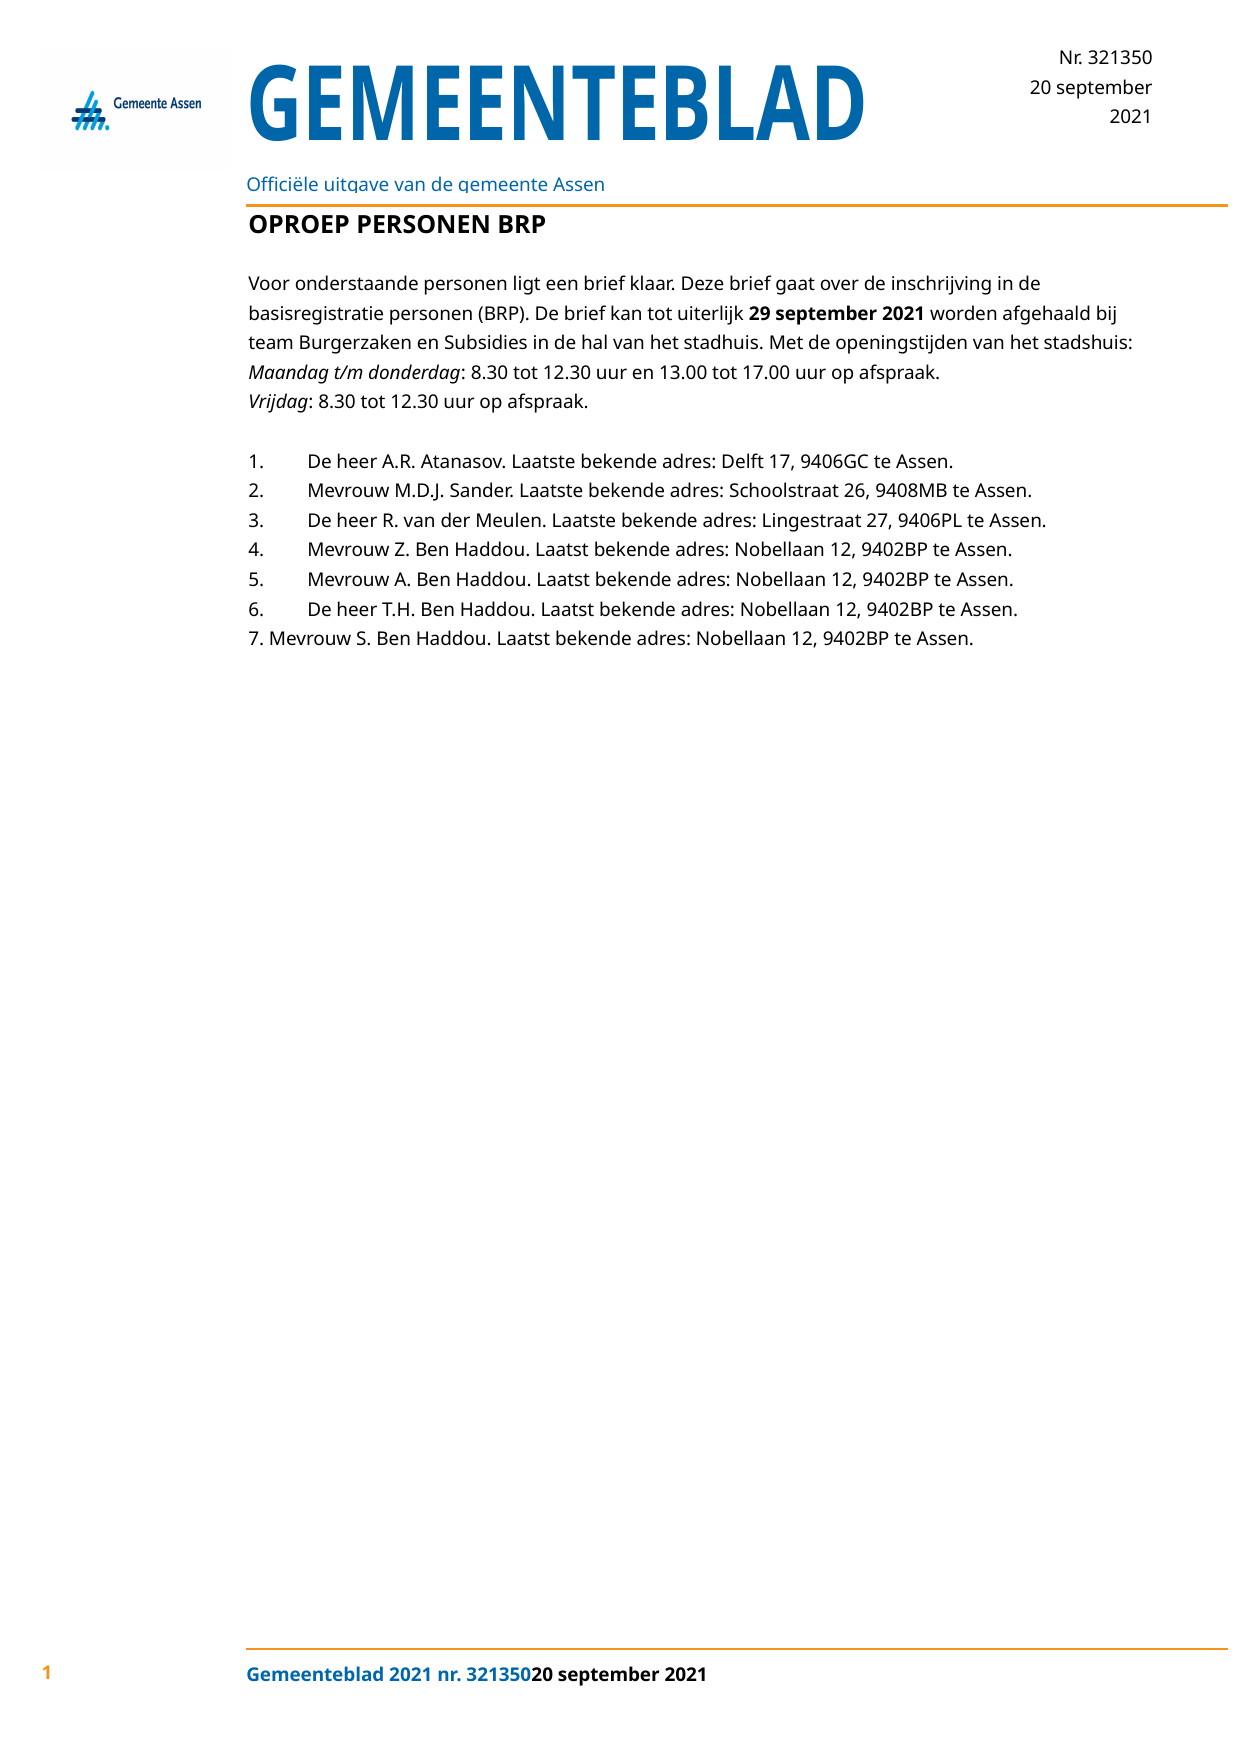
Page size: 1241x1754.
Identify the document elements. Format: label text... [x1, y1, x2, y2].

picture [41, 47, 231, 172]
list Mevrouw Z. Ben Haddou. Laatst bekende adres: Nobellaan 12, 9402BP te Assen. [248, 537, 1152, 562]
list Mevrouw M.D.J. Sander. Laatste bekende adres: Schoolstraat 26, 9408MB te Assen. [248, 477, 1152, 503]
text Maandag t/m donderdag: 8.30 tot 12.30 uur en 13.00 tot 17.00 uur op afspraak. [248, 359, 1152, 385]
text 7. Mevrouw S. Ben Haddou. Laatst bekende adres: Nobellaan 12, 9402BP te Assen. [248, 625, 1152, 651]
list De heer R. van der Meulen. Laatste bekende adres: Lingestraat 27, 9406PL te Assen. [248, 507, 1152, 533]
text Voor onderstaande personen ligt een brief klaar. Deze brief gaat over de inschrijving in de basisregistratie personen (BRP). De brief kan tot uiterlijk 29 september 2021 worden afgehaald bij team Burgerzaken en Subsidies in de hal van het stadhuis. Met de openingstijden van het stadshuis: [248, 270, 1152, 355]
text OPROEP PERSONEN BRP [248, 207, 1152, 241]
list Mevrouw A. Ben Haddou. Laatst bekende adres: Nobellaan 12, 9402BP te Assen. [248, 566, 1152, 592]
list De heer T.H. Ben Haddou. Laatst bekende adres: Nobellaan 12, 9402BP te Assen. [248, 596, 1152, 621]
text Vrijdag: 8.30 tot 12.30 uur op afspraak. [248, 389, 1152, 414]
list De heer A.R. Atanasov. Laatste bekende adres: Delft 17, 9406GC te Assen. [248, 448, 1152, 473]
